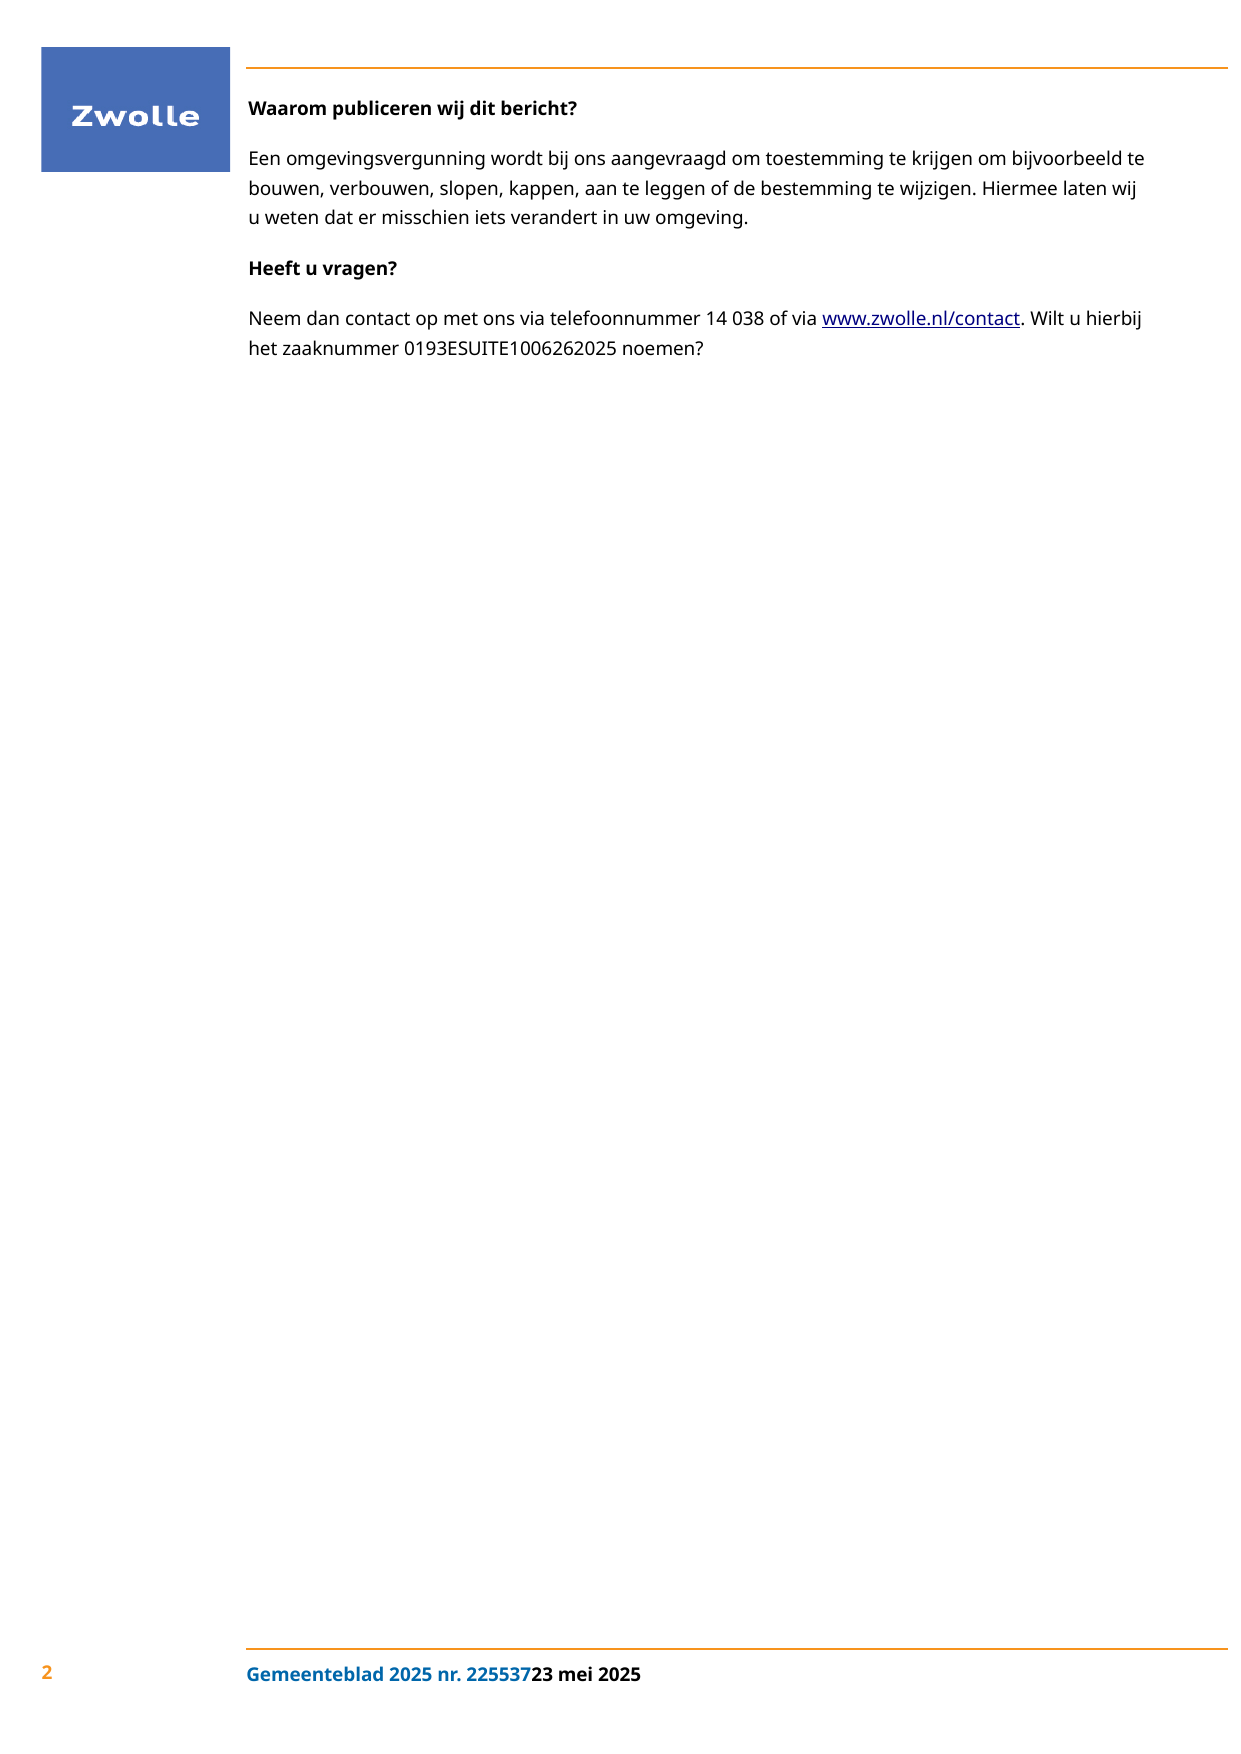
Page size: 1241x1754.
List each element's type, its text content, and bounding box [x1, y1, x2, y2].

text Neem dan contact op met ons via telefoonnummer 14 038 of via www.zwolle.nl/contact. Wilt u hierbij het zaaknummer 0193ESUITE1006262025 noemen? [248, 305, 1152, 361]
picture [41, 47, 231, 172]
text Waarom publiceren wij dit bericht? [248, 95, 1152, 121]
text Heeft u vragen? [248, 255, 1152, 281]
text Een omgevingsvergunning wordt bij ons aangevraagd om toestemming te krijgen om bijvoorbeeld te bouwen, verbouwen, slopen, kappen, aan te leggen of de bestemming te wijzigen. Hiermee laten wij u weten dat er misschien iets verandert in uw omgeving. [248, 145, 1152, 230]
